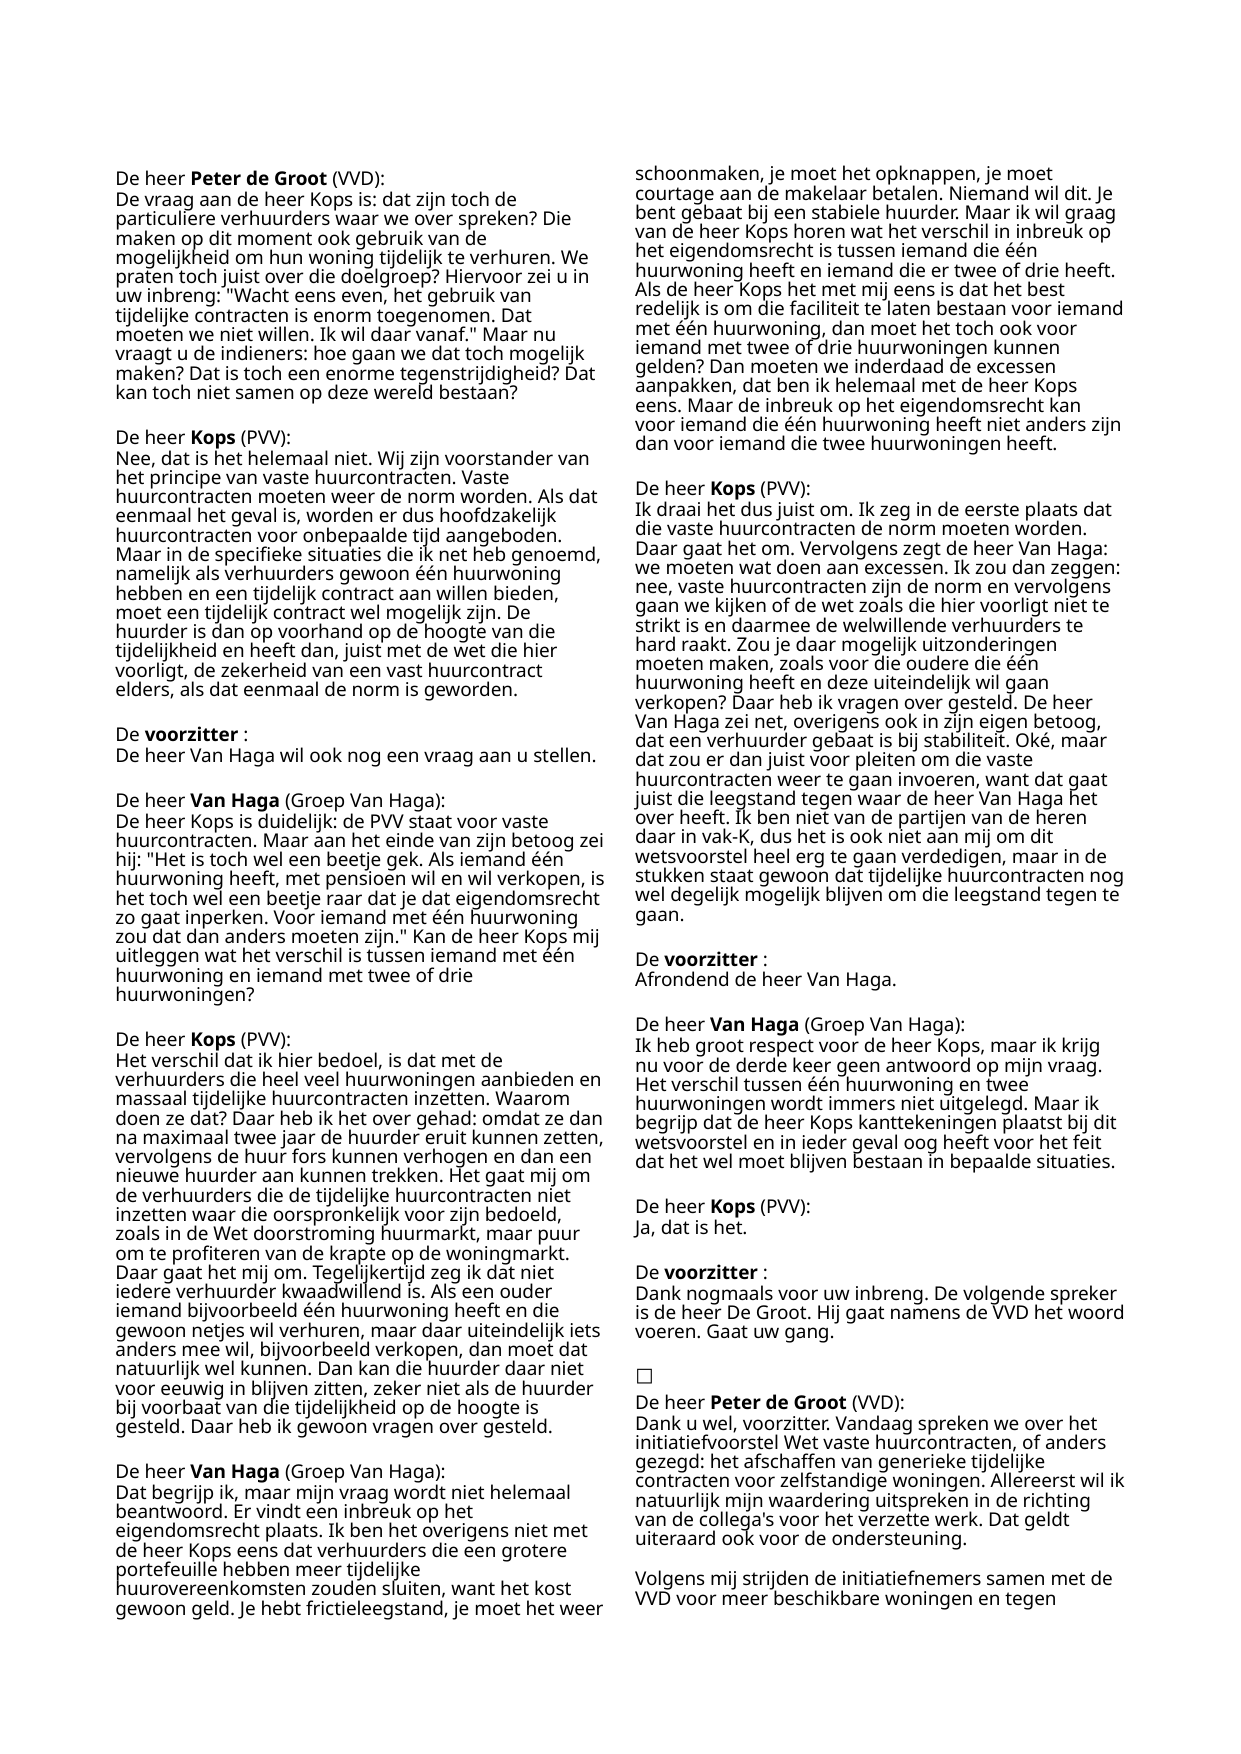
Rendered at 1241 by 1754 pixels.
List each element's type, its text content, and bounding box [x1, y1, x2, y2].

text De voorzitter : [115, 721, 605, 747]
text De heer Van Haga wil ook nog een vraag aan u stellen. [115, 747, 605, 766]
text De heer Kops (PVV): [115, 424, 605, 450]
text Dank u wel, voorzitter. Vandaag spreken we over het initiatiefvoorstel Wet vaste huurcontracten, of anders gezegd: het afschaffen van generieke tijdelijke contracten voor zelfstandige woningen. Allereerst wil ik natuurlijk mijn waardering uitspreken in de richting van de collega's voor het verzette werk. Dat geldt uiteraard ook voor de ondersteuning. [635, 1415, 1125, 1549]
text De voorzitter : [635, 1259, 1125, 1284]
text ⬜ [635, 1363, 1125, 1389]
text Dat begrijp ik, maar mijn vraag wordt niet helemaal beantwoord. Er vindt een inbreuk op het eigendomsrecht plaats. Ik ben het overigens niet met de heer Kops eens dat verhuurders die een grotere portefeuille hebben meer tijdelijke huurovereenkomsten zouden sluiten, want het kost gewoon geld. Je hebt frictieleegstand, je moet het weer [115, 1484, 605, 1619]
text De heer Kops (PVV): [635, 1193, 1125, 1219]
text Het verschil dat ik hier bedoel, is dat met de verhuurders die heel veel huurwoningen aanbieden en massaal tijdelijke huurcontracten inzetten. Waarom doen ze dat? Daar heb ik het over gehad: omdat ze dan na maximaal twee jaar de huurder eruit kunnen zetten, vervolgens de huur fors kunnen verhogen en dan een nieuwe huurder aan kunnen trekken. Het gaat mij om de verhuurders die de tijdelijke huurcontracten niet inzetten waar die oorspronkelijk voor zijn bedoeld, zoals in de Wet doorstroming huurmarkt, maar puur om te profiteren van de krapte op de woningmarkt. Daar gaat het mij om. Tegelijkertijd zeg ik dat niet iedere verhuurder kwaadwillend is. Als een ouder iemand bijvoorbeeld één huurwoning heeft en die gewoon netjes wil verhuren, maar daar uiteindelijk iets anders mee wil, bijvoorbeeld verkopen, dan moet dat natuurlijk wel kunnen. Dan kan die huurder daar niet voor eeuwig in blijven zitten, zeker niet als de huurder bij voorbaat van die tijdelijkheid op de hoogte is gesteld. Daar heb ik gewoon vragen over gesteld. [115, 1052, 605, 1437]
text Nee, dat is het helemaal niet. Wij zijn voorstander van het principe van vaste huurcontracten. Vaste huurcontracten moeten weer de norm worden. Als dat eenmaal het geval is, worden er dus hoofdzakelijk huurcontracten voor onbepaalde tijd aangeboden. Maar in de specifieke situaties die ik net heb genoemd, namelijk als verhuurders gewoon één huurwoning hebben en een tijdelijk contract aan willen bieden, moet een tijdelijk contract wel mogelijk zijn. De huurder is dan op voorhand op de hoogte van die tijdelijkheid en heeft dan, juist met de wet die hier voorligt, de zekerheid van een vast huurcontract elders, als dat eenmaal de norm is geworden. [115, 450, 605, 700]
text De heer Peter de Groot (VVD): [115, 165, 605, 191]
text De heer Peter de Groot (VVD): [635, 1389, 1125, 1415]
text De heer Kops is duidelijk: de PVV staat voor vaste huurcontracten. Maar aan het einde van zijn betoog zei hij: "Het is toch wel een beetje gek. Als iemand één huurwoning heeft, met pensioen wil en wil verkopen, is het toch wel een beetje raar dat je dat eigendomsrecht zo gaat inperken. Voor iemand met één huurwoning zou dat dan anders moeten zijn." Kan de heer Kops mij uitleggen wat het verschil is tussen iemand met één huurwoning en iemand met twee of drie huurwoningen? [115, 813, 605, 1005]
text Afrondend de heer Van Haga. [635, 971, 1125, 991]
text De heer Kops (PVV): [635, 475, 1125, 501]
text De heer Van Haga (Groep Van Haga): [635, 1012, 1125, 1037]
text De heer Kops (PVV): [115, 1026, 605, 1052]
text De vraag aan de heer Kops is: dat zijn toch de particuliere verhuurders waar we over spreken? Die maken op dit moment ook gebruik van de mogelijkheid om hun woning tijdelijk te verhuren. We praten toch juist over die doelgroep? Hiervoor zei u in uw inbreng: "Wacht eens even, het gebruik van tijdelijke contracten is enorm toegenomen. Dat moeten we niet willen. Ik wil daar vanaf." Maar nu vraagt u de indieners: hoe gaan we dat toch mogelijk maken? Dat is toch een enorme tegenstrijdigheid? Dat kan toch niet samen op deze wereld bestaan? [115, 191, 605, 403]
text De heer Van Haga (Groep Van Haga): [115, 787, 605, 813]
text De voorzitter : [635, 946, 1125, 971]
text Ik heb groot respect voor de heer Kops, maar ik krijg nu voor de derde keer geen antwoord op mijn vraag. Het verschil tussen één huurwoning en twee huurwoningen wordt immers niet uitgelegd. Maar ik begrijp dat de heer Kops kanttekeningen plaatst bij dit wetsvoorstel en in ieder geval oog heeft voor het feit dat het wel moet blijven bestaan in bepaalde situaties. [635, 1037, 1125, 1172]
text schoonmaken, je moet het opknappen, je moet courtage aan de makelaar betalen. Niemand wil dit. Je bent gebaat bij een stabiele huurder. Maar ik wil graag van de heer Kops horen wat het verschil in inbreuk op het eigendomsrecht is tussen iemand die één huurwoning heeft en iemand die er twee of drie heeft. Als de heer Kops het met mij eens is dat het best redelijk is om die faciliteit te laten bestaan voor iemand met één huurwoning, dan moet het toch ook voor iemand met twee of drie huurwoningen kunnen gelden? Dan moeten we inderdaad de excessen aanpakken, dat ben ik helemaal met de heer Kops eens. Maar de inbreuk op het eigendomsrecht kan voor iemand die één huurwoning heeft niet anders zijn dan voor iemand die twee huurwoningen heeft. [635, 165, 1125, 454]
text De heer Van Haga (Groep Van Haga): [115, 1458, 605, 1484]
text Volgens mij strijden de initiatiefnemers samen met de VVD voor meer beschikbare woningen en tegen [635, 1570, 1125, 1609]
text Ik draai het dus juist om. Ik zeg in de eerste plaats dat die vaste huurcontracten de norm moeten worden. Daar gaat het om. Vervolgens zegt de heer Van Haga: we moeten wat doen aan excessen. Ik zou dan zeggen: nee, vaste huurcontracten zijn de norm en vervolgens gaan we kijken of de wet zoals die hier voorligt niet te strikt is en daarmee de welwillende verhuurders te hard raakt. Zou je daar mogelijk uitzonderingen moeten maken, zoals voor die oudere die één huurwoning heeft en deze uiteindelijk wil gaan verkopen? Daar heb ik vragen over gesteld. De heer Van Haga zei net, overigens ook in zijn eigen betoog, dat een verhuurder gebaat is bij stabiliteit. Oké, maar dat zou er dan juist voor pleiten om die vaste huurcontracten weer te gaan invoeren, want dat gaat juist die leegstand tegen waar de heer Van Haga het over heeft. Ik ben niet van de partijen van de heren daar in vak-K, dus het is ook niet aan mij om dit wetsvoorstel heel erg te gaan verdedigen, maar in de stukken staat gewoon dat tijdelijke huurcontracten nog wel degelijk mogelijk blijven om die leegstand tegen te gaan. [635, 501, 1125, 925]
text Ja, dat is het. [635, 1219, 1125, 1238]
text Dank nogmaals voor uw inbreng. De volgende spreker is de heer De Groot. Hij gaat namens de VVD het woord voeren. Gaat uw gang. [635, 1284, 1125, 1342]
